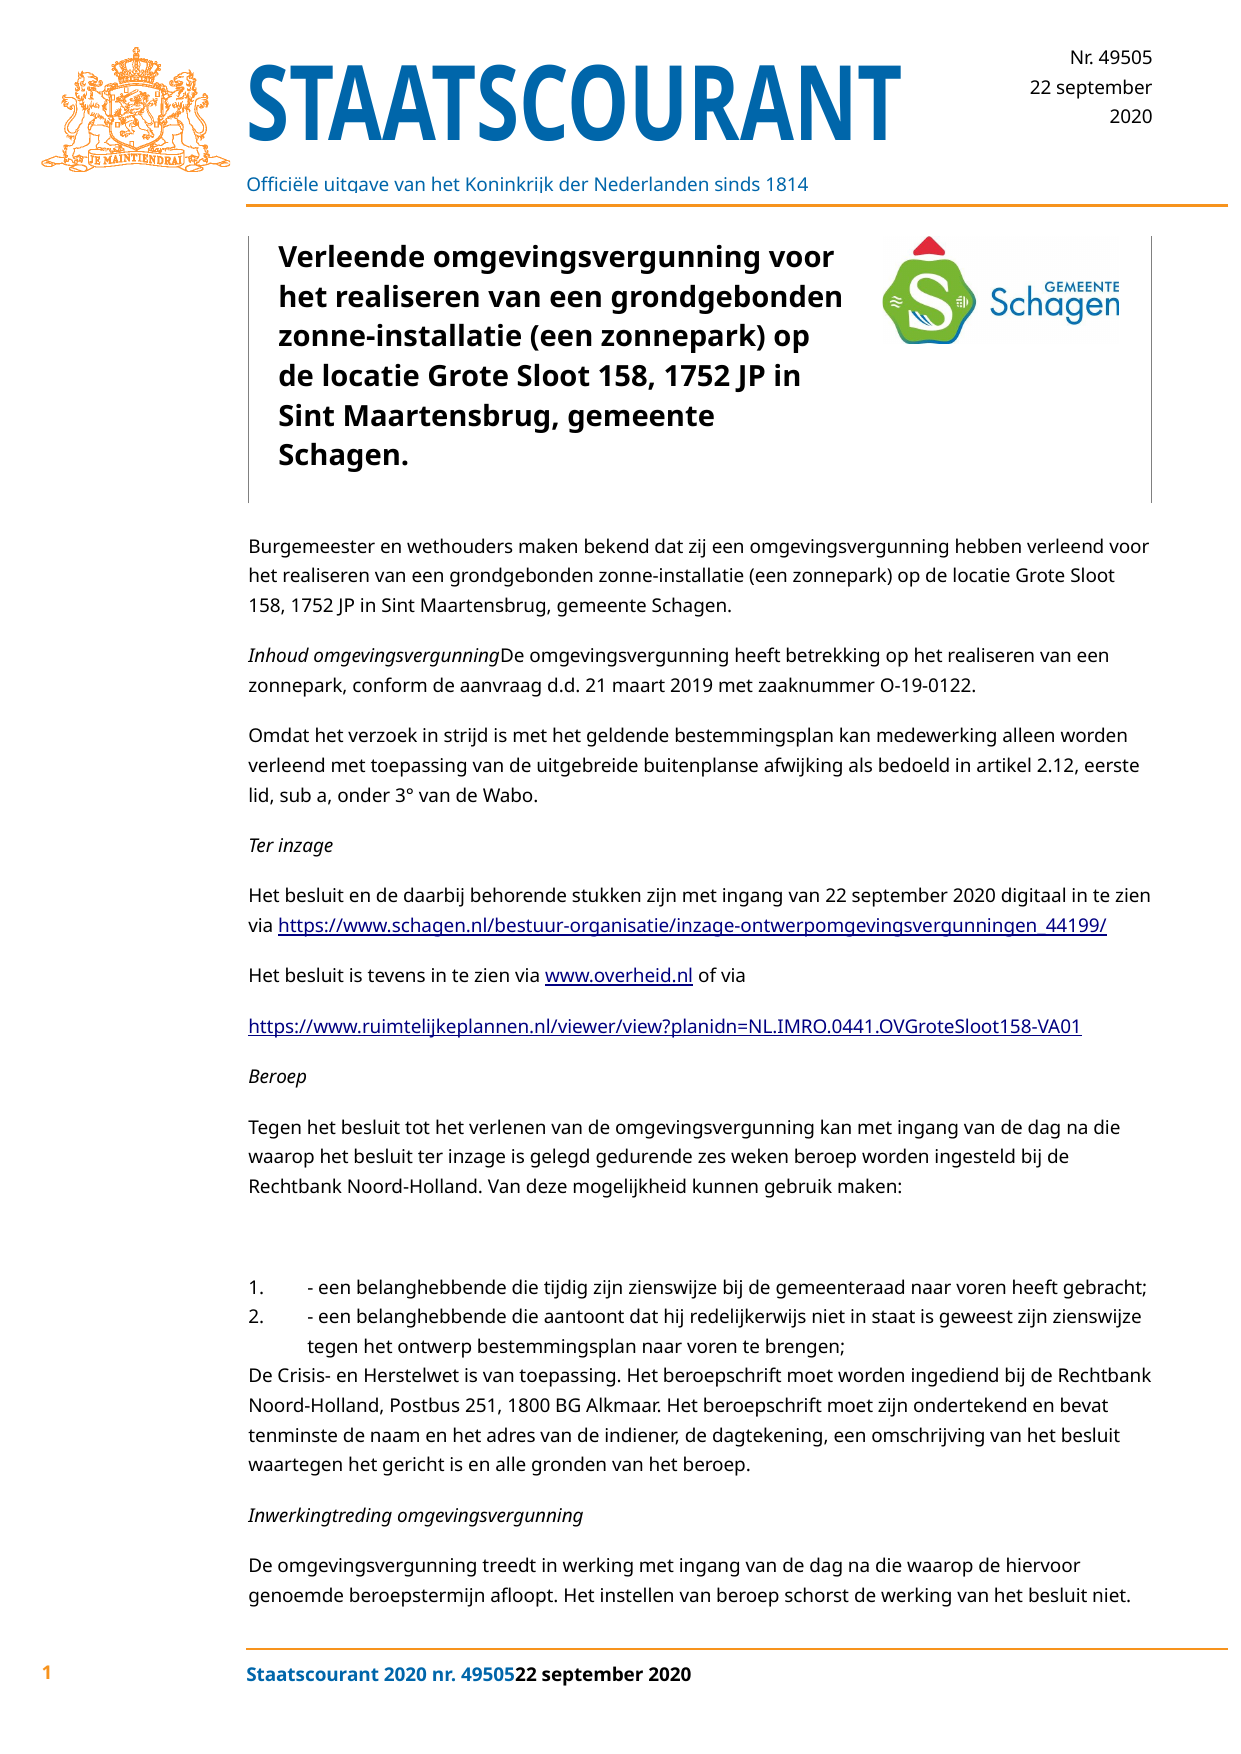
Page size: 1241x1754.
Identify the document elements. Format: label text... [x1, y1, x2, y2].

text https://www.ruimtelijkeplannen.nl/viewer/view?planidn=NL.IMRO.0441.OVGroteSloot158-VA01 [248, 1013, 1152, 1039]
text Beroep [248, 1063, 1152, 1089]
text De omgevingsvergunning treedt in werking met ingang van de dag na die waarop de hiervoor genoemde beroepstermijn afloopt. Het instellen van beroep schorst de werking van het besluit niet. [248, 1552, 1152, 1607]
text De Crisis- en Herstelwet is van toepassing. Het beroepschrift moet worden ingediend bij de Rechtbank Noord-Holland, Postbus 251, 1800 BG Alkmaar. Het beroepschrift moet zijn ondertekend en bevat tenminste de naam en het adres van de indiener, de dagtekening, een omschrijving van het besluit waartegen het gericht is en alle gronden van het beroep. [248, 1363, 1152, 1477]
table_header Verleende omgevingsvergunning voor het realiseren van een grondgebonden zonne-installatie (een zonnepark) op de locatie Grote Sloot 158, 1752 JP in Sint Maartensbrug, gemeente Schagen. [249, 236, 850, 503]
list - een belanghebbende die tijdig zijn zienswijze bij de gemeenteraad naar voren heeft gebracht; [248, 1274, 1152, 1299]
text Het besluit is tevens in te zien via www.overheid.nl of via [248, 963, 1152, 988]
text Inwerkingtreding omgevingsvergunning [248, 1502, 1152, 1527]
text Het besluit en de daarbij behorende stukken zijn met ingang van 22 september 2020 digitaal in te zien via https://www.schagen.nl/bestuur-organisatie/inzage-ontwerpomgevingsvergunningen_44199/ [248, 883, 1152, 938]
text Omdat het verzoek in strijd is met het geldende bestemmingsplan kan medewerking alleen worden verleend met toepassing van de uitgebreide buitenplanse afwijking als bedoeld in artikel 2.12, eerste lid, sub a, onder 3° van de Wabo. [248, 723, 1152, 807]
text Ter inzage [248, 832, 1152, 858]
table_header [850, 236, 1151, 503]
text Inhoud omgevingsvergunningDe omgevingsvergunning heeft betrekking op het realiseren van een zonnepark, conform de aanvraag d.d. 21 maart 2019 met zaaknummer O-19-0122. [248, 643, 1152, 698]
text Burgemeester en wethouders maken bekend dat zij een omgevingsvergunning hebben verleend voor het realiseren van een grondgebonden zonne-installatie (een zonnepark) op de locatie Grote Sloot 158, 1752 JP in Sint Maartensbrug, gemeente Schagen. [248, 533, 1152, 618]
list - een belanghebbende die aantoont dat hij redelijkerwijs niet in staat is geweest zijn zienswijze tegen het ontwerp bestemmingsplan naar voren te brengen; [248, 1303, 1152, 1359]
text Tegen het besluit tot het verlenen van de omgevingsvergunning kan met ingang van de dag na die waarop het besluit ter inzage is gelegd gedurende zes weken beroep worden ingesteld bij de Rechtbank Noord-Holland. Van deze mogelijkheid kunnen gebruik maken: [248, 1114, 1152, 1199]
picture [882, 236, 1119, 344]
picture [41, 47, 231, 172]
